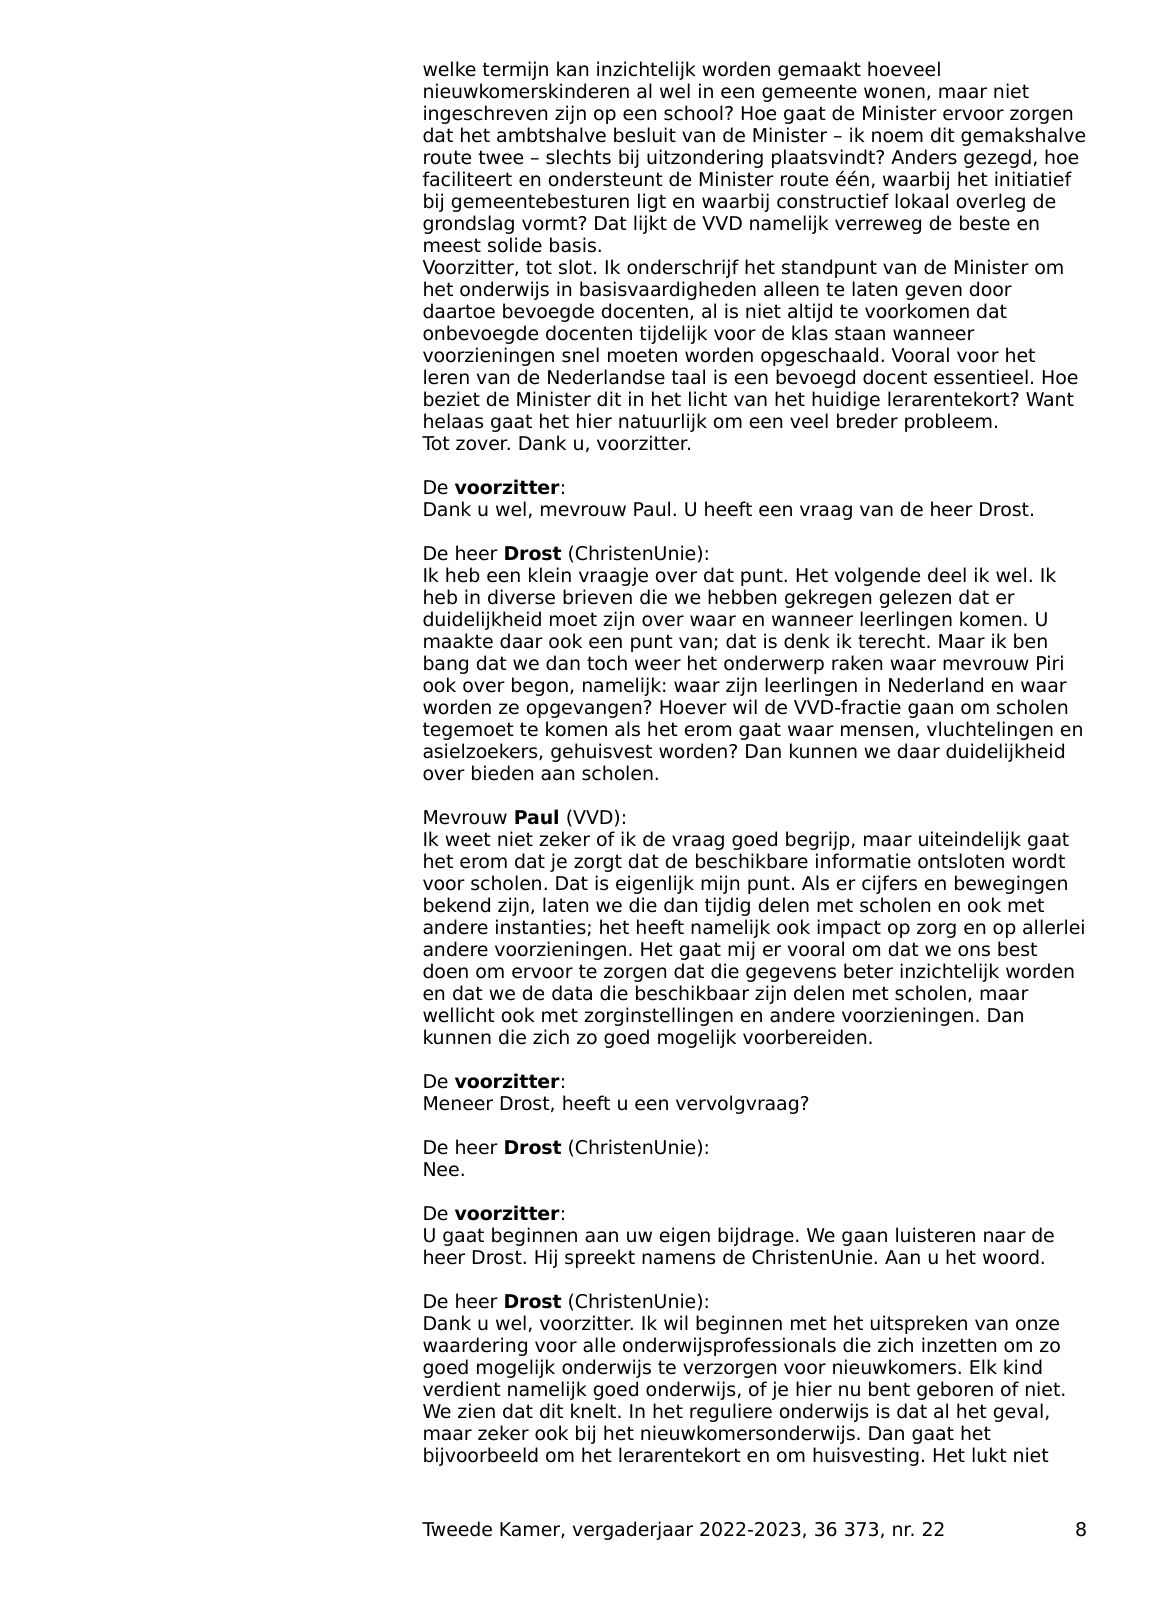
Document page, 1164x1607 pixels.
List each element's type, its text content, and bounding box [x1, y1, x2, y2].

text De voorzitter: [422, 1203, 1087, 1225]
text U gaat beginnen aan uw eigen bijdrage. We gaan luisteren naar de heer Drost. Hij spreekt namens de ChristenUnie. Aan u het woord. [422, 1225, 1087, 1269]
text welke termijn kan inzichtelijk worden gemaakt hoeveel nieuwkomerskinderen al wel in een gemeente wonen, maar niet ingeschreven zijn op een school? Hoe gaat de Minister ervoor zorgen dat het ambtshalve besluit van de Minister – ik noem dit gemakshalve route twee – slechts bij uitzondering plaatsvindt? Anders gezegd, hoe faciliteert en ondersteunt de Minister route één, waarbij het initiatief bij gemeentebesturen ligt en waarbij constructief lokaal overleg de grondslag vormt? Dat lijkt de VVD namelijk verreweg de beste en meest solide basis. [422, 59, 1087, 257]
text De voorzitter: [422, 1071, 1087, 1093]
text Dank u wel, voorzitter. Ik wil beginnen met het uitspreken van onze waardering voor alle onderwijsprofessionals die zich inzetten om zo goed mogelijk onderwijs te verzorgen voor nieuwkomers. Elk kind verdient namelijk goed onderwijs, of je hier nu bent geboren of niet. We zien dat dit knelt. In het reguliere onderwijs is dat al het geval, maar zeker ook bij het nieuwkomersonderwijs. Dan gaat het bijvoorbeeld om het lerarentekort en om huisvesting. Het lukt niet [422, 1313, 1087, 1467]
text Ik heb een klein vraagje over dat punt. Het volgende deel ik wel. Ik heb in diverse brieven die we hebben gekregen gelezen dat er duidelijkheid moet zijn over waar en wanneer leerlingen komen. U maakte daar ook een punt van; dat is denk ik terecht. Maar ik ben bang dat we dan toch weer het onderwerp raken waar mevrouw Piri ook over begon, namelijk: waar zijn leerlingen in Nederland en waar worden ze opgevangen? Hoever wil de VVD-fractie gaan om scholen tegemoet te komen als het erom gaat waar mensen, vluchtelingen en asielzoekers, gehuisvest worden? Dan kunnen we daar duidelijkheid over bieden aan scholen. [422, 565, 1087, 785]
text De voorzitter: [422, 477, 1087, 499]
text Mevrouw Paul (VVD): [422, 807, 1087, 829]
text Nee. [422, 1159, 1087, 1181]
text De heer Drost (ChristenUnie): [422, 1291, 1087, 1313]
text Dank u wel, mevrouw Paul. U heeft een vraag van de heer Drost. [422, 499, 1087, 521]
text Ik weet niet zeker of ik de vraag goed begrijp, maar uiteindelijk gaat het erom dat je zorgt dat de beschikbare informatie ontsloten wordt voor scholen. Dat is eigenlijk mijn punt. Als er cijfers en bewegingen bekend zijn, laten we die dan tijdig delen met scholen en ook met andere instanties; het heeft namelijk ook impact op zorg en op allerlei andere voorzieningen. Het gaat mij er vooral om dat we ons best doen om ervoor te zorgen dat die gegevens beter inzichtelijk worden en dat we de data die beschikbaar zijn delen met scholen, maar wellicht ook met zorginstellingen en andere voorzieningen. Dan kunnen die zich zo goed mogelijk voorbereiden. [422, 829, 1087, 1049]
text Meneer Drost, heeft u een vervolgvraag? [422, 1093, 1087, 1115]
text Voorzitter, tot slot. Ik onderschrijf het standpunt van de Minister om het onderwijs in basisvaardigheden alleen te laten geven door daartoe bevoegde docenten, al is niet altijd te voorkomen dat onbevoegde docenten tijdelijk voor de klas staan wanneer voorzieningen snel moeten worden opgeschaald. Vooral voor het leren van de Nederlandse taal is een bevoegd docent essentieel. Hoe beziet de Minister dit in het licht van het huidige lerarentekort? Want helaas gaat het hier natuurlijk om een veel breder probleem. [422, 257, 1087, 433]
text De heer Drost (ChristenUnie): [422, 543, 1087, 565]
text De heer Drost (ChristenUnie): [422, 1137, 1087, 1159]
text Tot zover. Dank u, voorzitter. [422, 433, 1087, 455]
